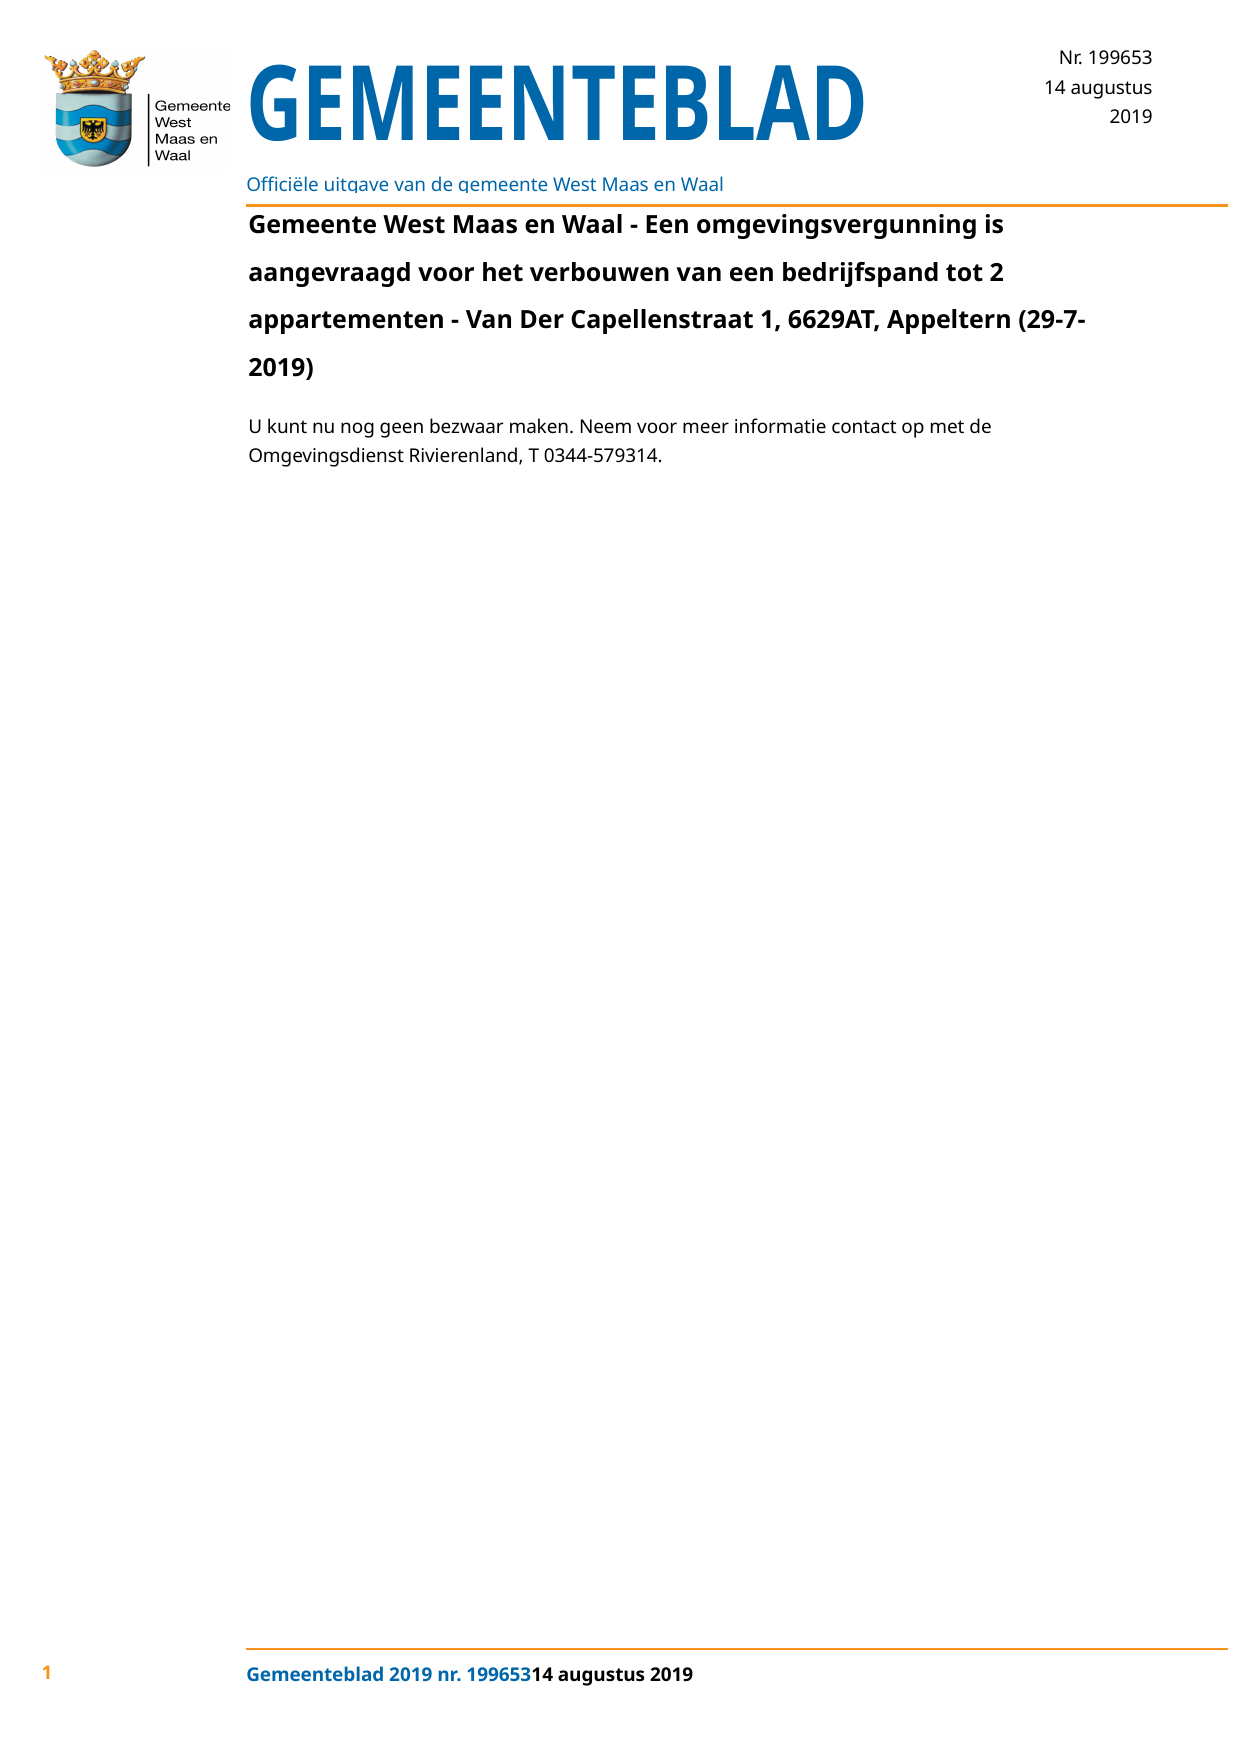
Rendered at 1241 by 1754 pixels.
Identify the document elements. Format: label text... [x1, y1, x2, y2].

picture [41, 47, 231, 172]
text U kunt nu nog geen bezwaar maken. Neem voor meer informatie contact op met de Omgevingsdienst Rivierenland, T 0344-579314. [248, 413, 1152, 468]
text Gemeente West Maas en Waal - Een omgevingsvergunning is aangevraagd voor het verbouwen van een bedrijfspand tot 2 appartementen - Van Der Capellenstraat 1, 6629AT, Appeltern (29-7-2019) [248, 207, 1152, 384]
